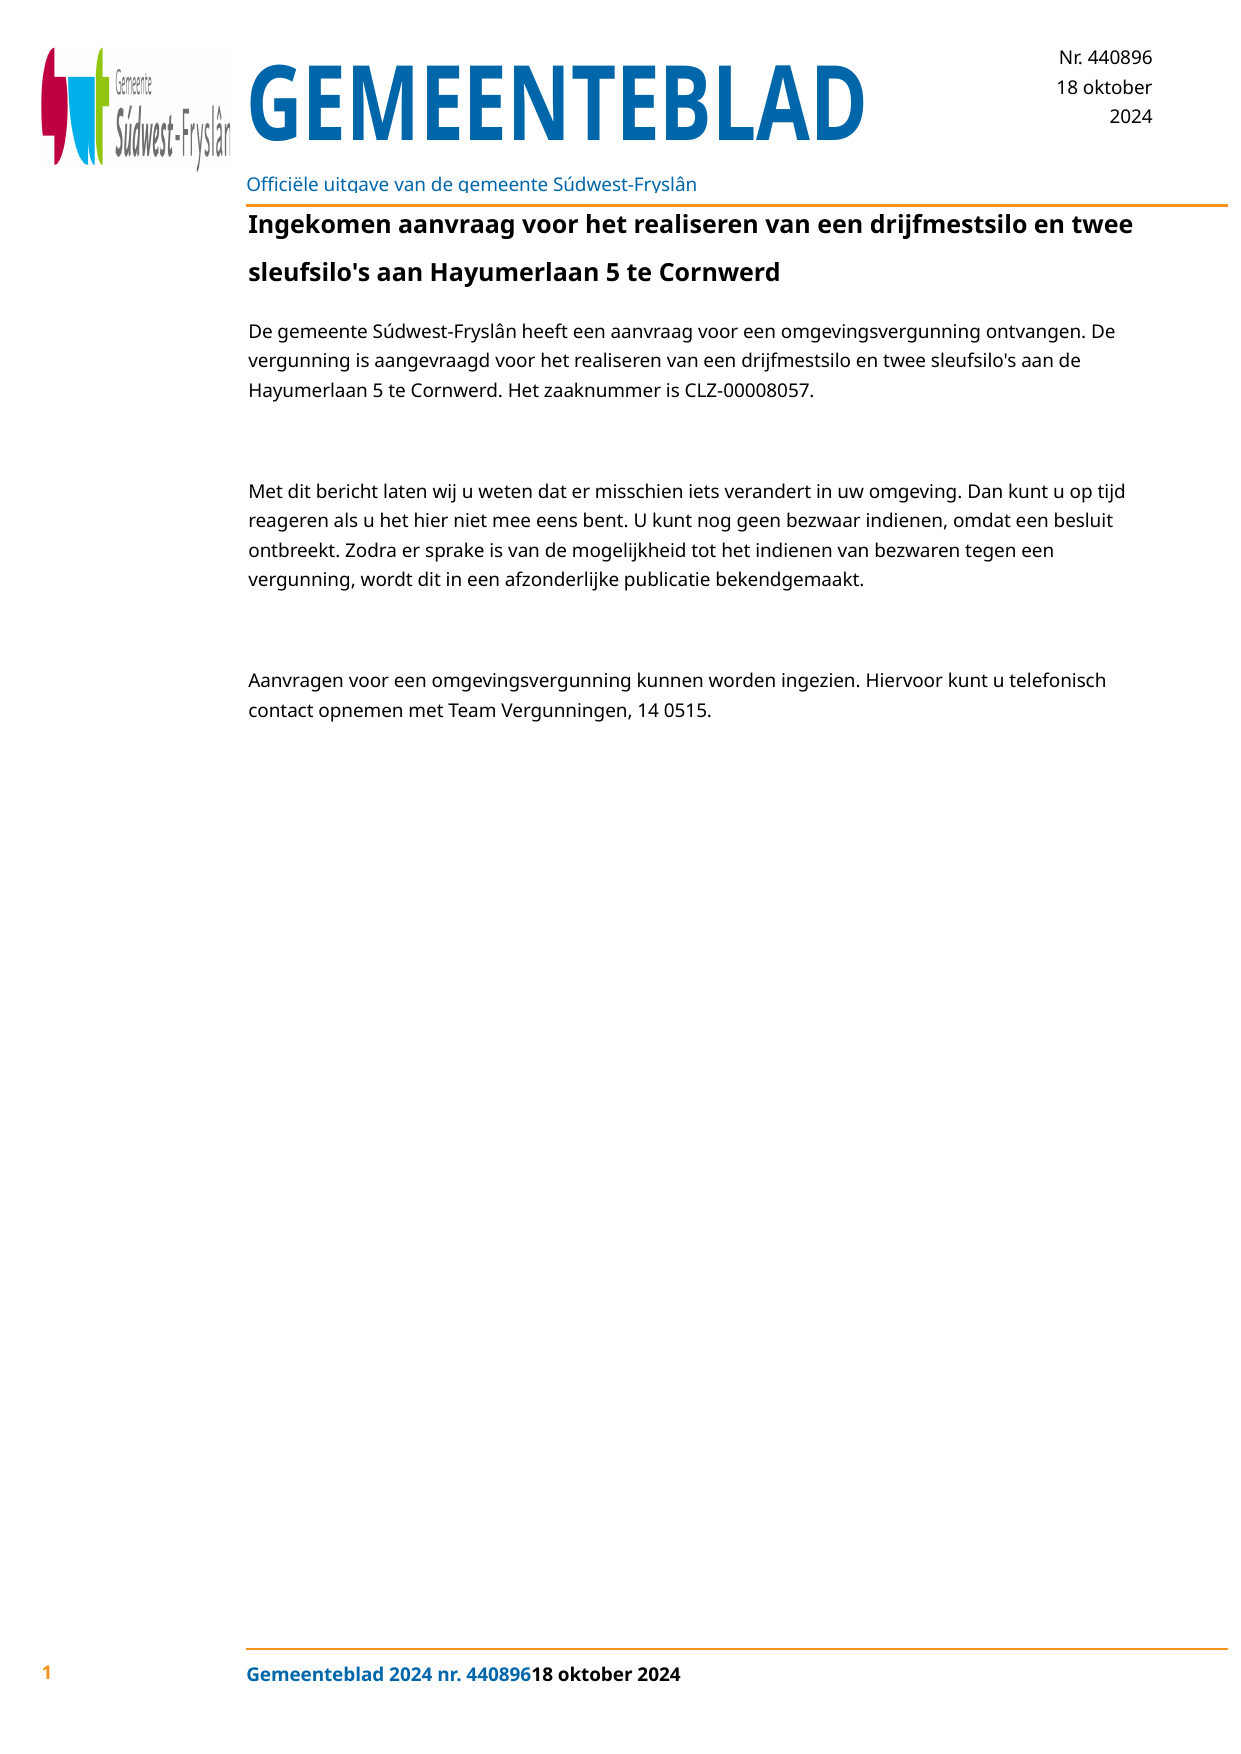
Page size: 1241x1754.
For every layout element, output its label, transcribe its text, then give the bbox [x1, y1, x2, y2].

picture [41, 47, 231, 172]
text De gemeente Súdwest-Fryslân heeft een aanvraag voor een omgevingsvergunning ontvangen. De vergunning is aangevraagd voor het realiseren van een drijfmestsilo en twee sleufsilo's aan de Hayumerlaan 5 te Cornwerd. Het zaaknummer is CLZ-00008057. [248, 318, 1152, 403]
text Met dit bericht laten wij u weten dat er misschien iets verandert in uw omgeving. Dan kunt u op tijd reageren als u het hier niet mee eens bent. U kunt nog geen bezwaar indienen, omdat een besluit ontbreekt. Zodra er sprake is van de mogelijkheid tot het indienen van bezwaren tegen een vergunning, wordt dit in een afzonderlijke publicatie bekendgemaakt. [248, 478, 1152, 592]
text Aanvragen voor een omgevingsvergunning kunnen worden ingezien. Hiervoor kunt u telefonisch contact opnemen met Team Vergunningen, 14 0515. [248, 667, 1152, 723]
text Ingekomen aanvraag voor het realiseren van een drijfmestsilo en twee sleufsilo's aan Hayumerlaan 5 te Cornwerd [248, 207, 1152, 288]
